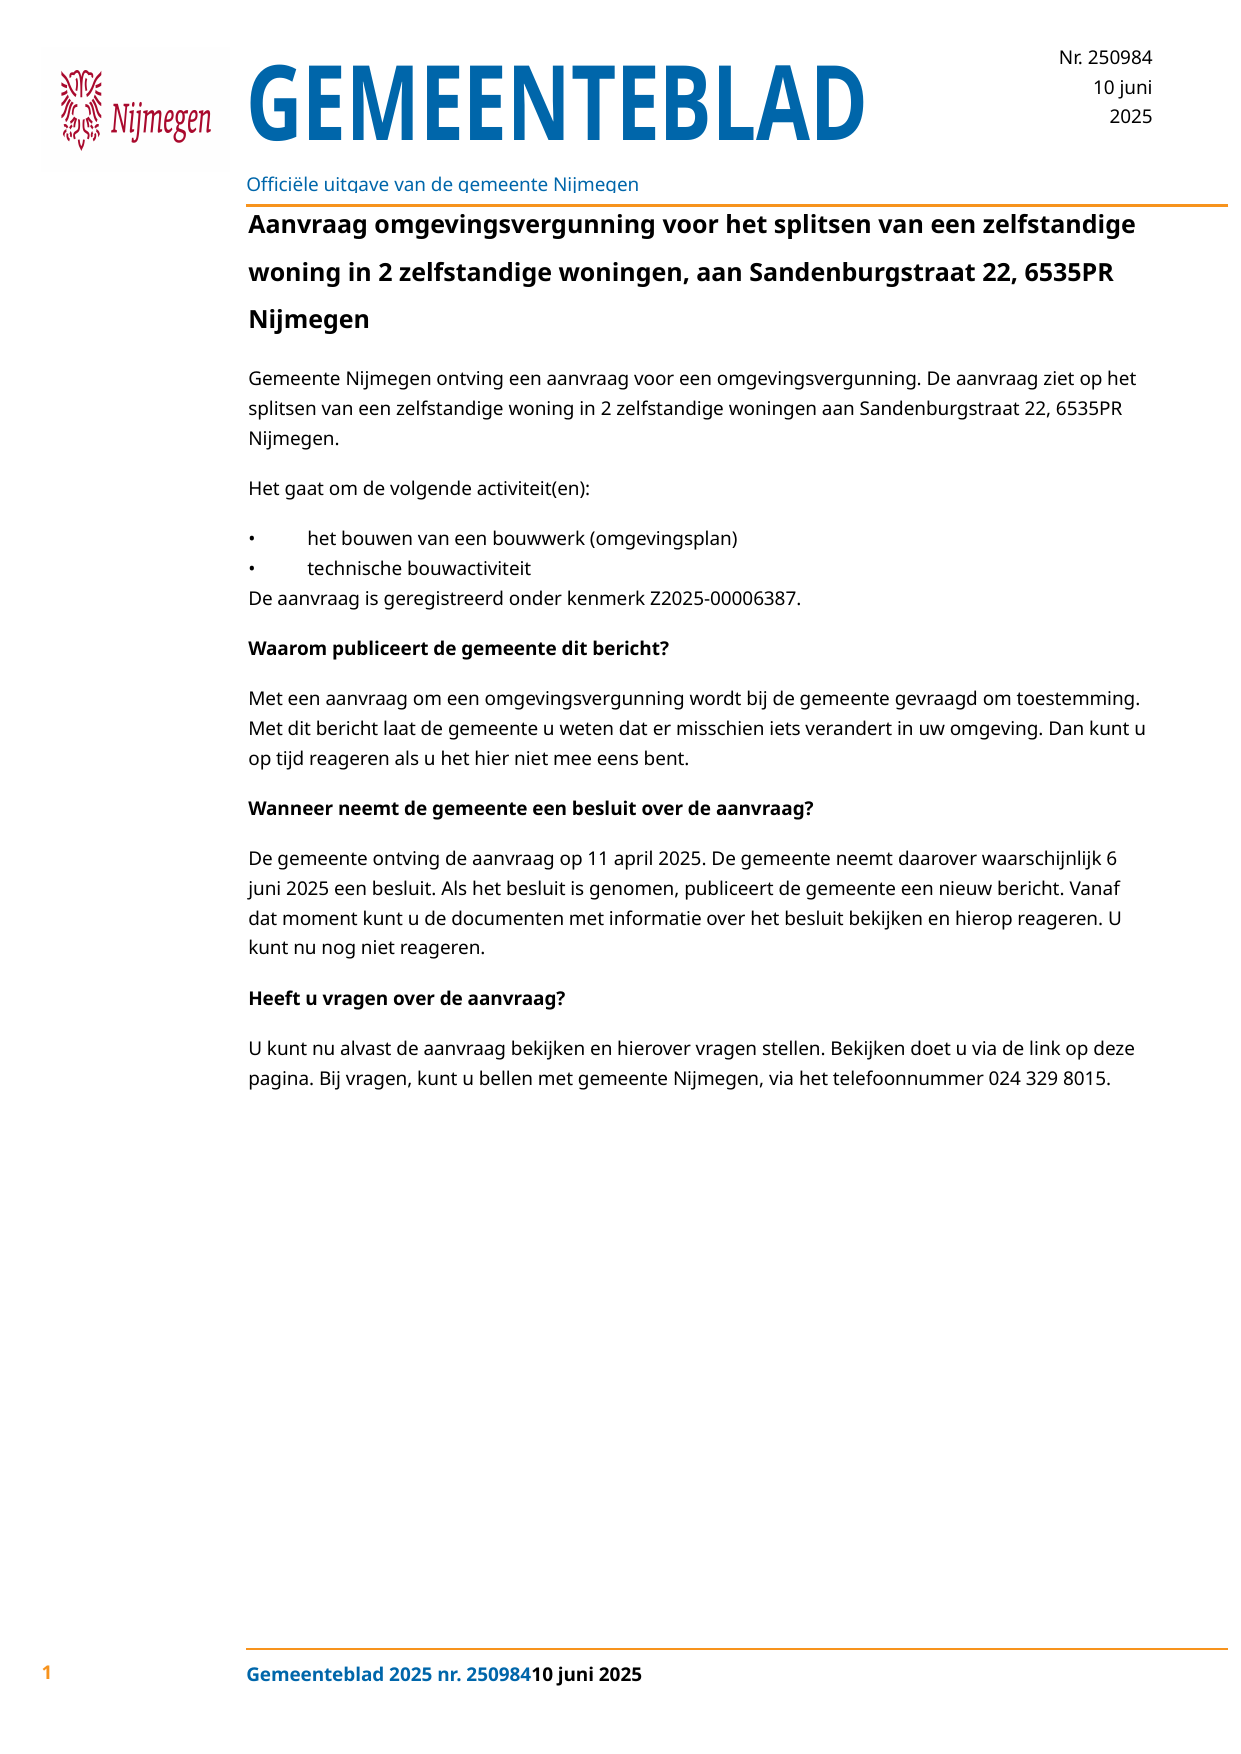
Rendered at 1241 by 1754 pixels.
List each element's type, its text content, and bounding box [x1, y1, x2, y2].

list technische bouwactiviteit [248, 555, 1152, 581]
text De gemeente ontving de aanvraag op 11 april 2025. De gemeente neemt daarover waarschijnlijk 6 juni 2025 een besluit. Als het besluit is genomen, publiceert de gemeente een nieuw bericht. Vanaf dat moment kunt u de documenten met informatie over het besluit bekijken en hierop reageren. U kunt nu nog niet reageren. [248, 846, 1152, 960]
text U kunt nu alvast de aanvraag bekijken en hierover vragen stellen. Bekijken doet u via de link op deze pagina. Bij vragen, kunt u bellen met gemeente Nijmegen, via het telefoonnummer 024 329 8015. [248, 1035, 1152, 1090]
text De aanvraag is geregistreerd onder kenmerk Z2025-00006387. [248, 585, 1152, 610]
text Gemeente Nijmegen ontving een aanvraag voor een omgevingsvergunning. De aanvraag ziet op het splitsen van een zelfstandige woning in 2 zelfstandige woningen aan Sandenburgstraat 22, 6535PR Nijmegen. [248, 366, 1152, 450]
text Wanneer neemt de gemeente een besluit over de aanvraag? [248, 795, 1152, 821]
text Heeft u vragen over de aanvraag? [248, 985, 1152, 1010]
text Waarom publiceert de gemeente dit bericht? [248, 635, 1152, 661]
text Het gaat om de volgende activiteit(en): [248, 475, 1152, 501]
picture [41, 47, 231, 172]
list het bouwen van een bouwwerk (omgevingsplan) [248, 526, 1152, 551]
text Aanvraag omgevingsvergunning voor het splitsen van een zelfstandige woning in 2 zelfstandige woningen, aan Sandenburgstraat 22, 6535PR Nijmegen [248, 207, 1152, 336]
text Met een aanvraag om een omgevingsvergunning wordt bij de gemeente gevraagd om toestemming. Met dit bericht laat de gemeente u weten dat er misschien iets verandert in uw omgeving. Dan kunt u op tijd reageren als u het hier niet mee eens bent. [248, 686, 1152, 770]
